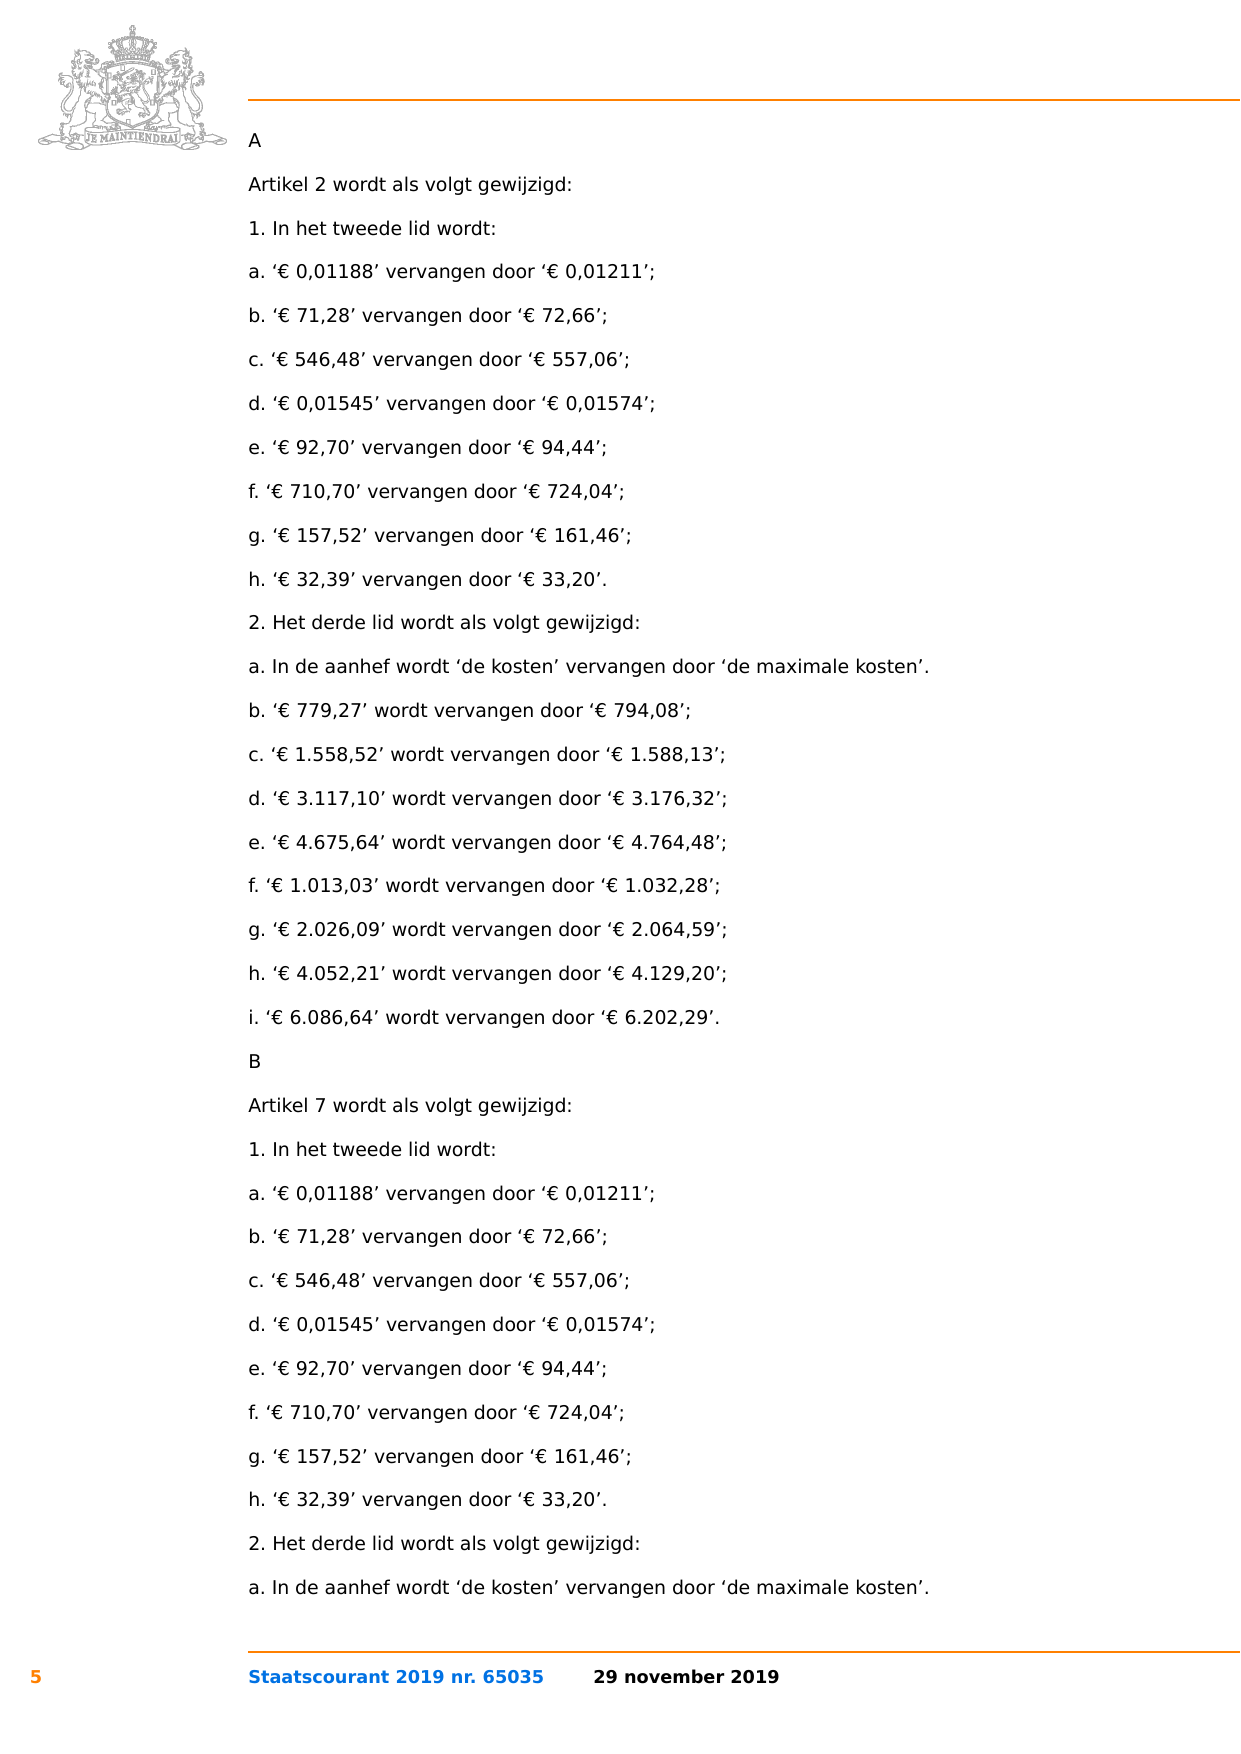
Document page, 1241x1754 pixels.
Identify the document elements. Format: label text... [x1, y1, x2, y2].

text b. ‘€ 779,27’ wordt vervangen door ‘€ 794,08’; [248, 700, 1163, 722]
text 2. Het derde lid wordt als volgt gewijzigd: [248, 612, 1163, 634]
text Artikel 7 wordt als volgt gewijzigd: [248, 1095, 1163, 1117]
picture [38, 25, 227, 150]
text f. ‘€ 710,70’ vervangen door ‘€ 724,04’; [248, 1402, 1163, 1424]
text B [248, 1051, 1163, 1073]
text Artikel 2 wordt als volgt gewijzigd: [248, 174, 1163, 196]
text c. ‘€ 546,48’ vervangen door ‘€ 557,06’; [248, 1270, 1163, 1292]
text e. ‘€ 4.675,64’ wordt vervangen door ‘€ 4.764,48’; [248, 832, 1163, 853]
text a. ‘€ 0,01188’ vervangen door ‘€ 0,01211’; [248, 1182, 1163, 1204]
text h. ‘€ 4.052,21’ wordt vervangen door ‘€ 4.129,20’; [248, 963, 1163, 985]
text A [248, 130, 1163, 152]
text b. ‘€ 71,28’ vervangen door ‘€ 72,66’; [248, 1226, 1163, 1248]
text f. ‘€ 1.013,03’ wordt vervangen door ‘€ 1.032,28’; [248, 875, 1163, 897]
text g. ‘€ 157,52’ vervangen door ‘€ 161,46’; [248, 524, 1163, 547]
text e. ‘€ 92,70’ vervangen door ‘€ 94,44’; [248, 1358, 1163, 1380]
text d. ‘€ 3.117,10’ wordt vervangen door ‘€ 3.176,32’; [248, 788, 1163, 810]
text f. ‘€ 710,70’ vervangen door ‘€ 724,04’; [248, 481, 1163, 503]
text c. ‘€ 1.558,52’ wordt vervangen door ‘€ 1.588,13’; [248, 744, 1163, 766]
text b. ‘€ 71,28’ vervangen door ‘€ 72,66’; [248, 305, 1163, 327]
text h. ‘€ 32,39’ vervangen door ‘€ 33,20’. [248, 568, 1163, 590]
text a. ‘€ 0,01188’ vervangen door ‘€ 0,01211’; [248, 261, 1163, 283]
text d. ‘€ 0,01545’ vervangen door ‘€ 0,01574’; [248, 1314, 1163, 1336]
text 1. In het tweede lid wordt: [248, 1138, 1163, 1161]
text i. ‘€ 6.086,64’ wordt vervangen door ‘€ 6.202,29’. [248, 1007, 1163, 1029]
text e. ‘€ 92,70’ vervangen door ‘€ 94,44’; [248, 437, 1163, 459]
text c. ‘€ 546,48’ vervangen door ‘€ 557,06’; [248, 349, 1163, 371]
text g. ‘€ 157,52’ vervangen door ‘€ 161,46’; [248, 1446, 1163, 1467]
text 2. Het derde lid wordt als volgt gewijzigd: [248, 1533, 1163, 1555]
text a. In de aanhef wordt ‘de kosten’ vervangen door ‘de maximale kosten’. [248, 656, 1163, 678]
text a. In de aanhef wordt ‘de kosten’ vervangen door ‘de maximale kosten’. [248, 1577, 1163, 1599]
text d. ‘€ 0,01545’ vervangen door ‘€ 0,01574’; [248, 393, 1163, 415]
text 1. In het tweede lid wordt: [248, 218, 1163, 239]
text h. ‘€ 32,39’ vervangen door ‘€ 33,20’. [248, 1489, 1163, 1511]
text g. ‘€ 2.026,09’ wordt vervangen door ‘€ 2.064,59’; [248, 919, 1163, 941]
